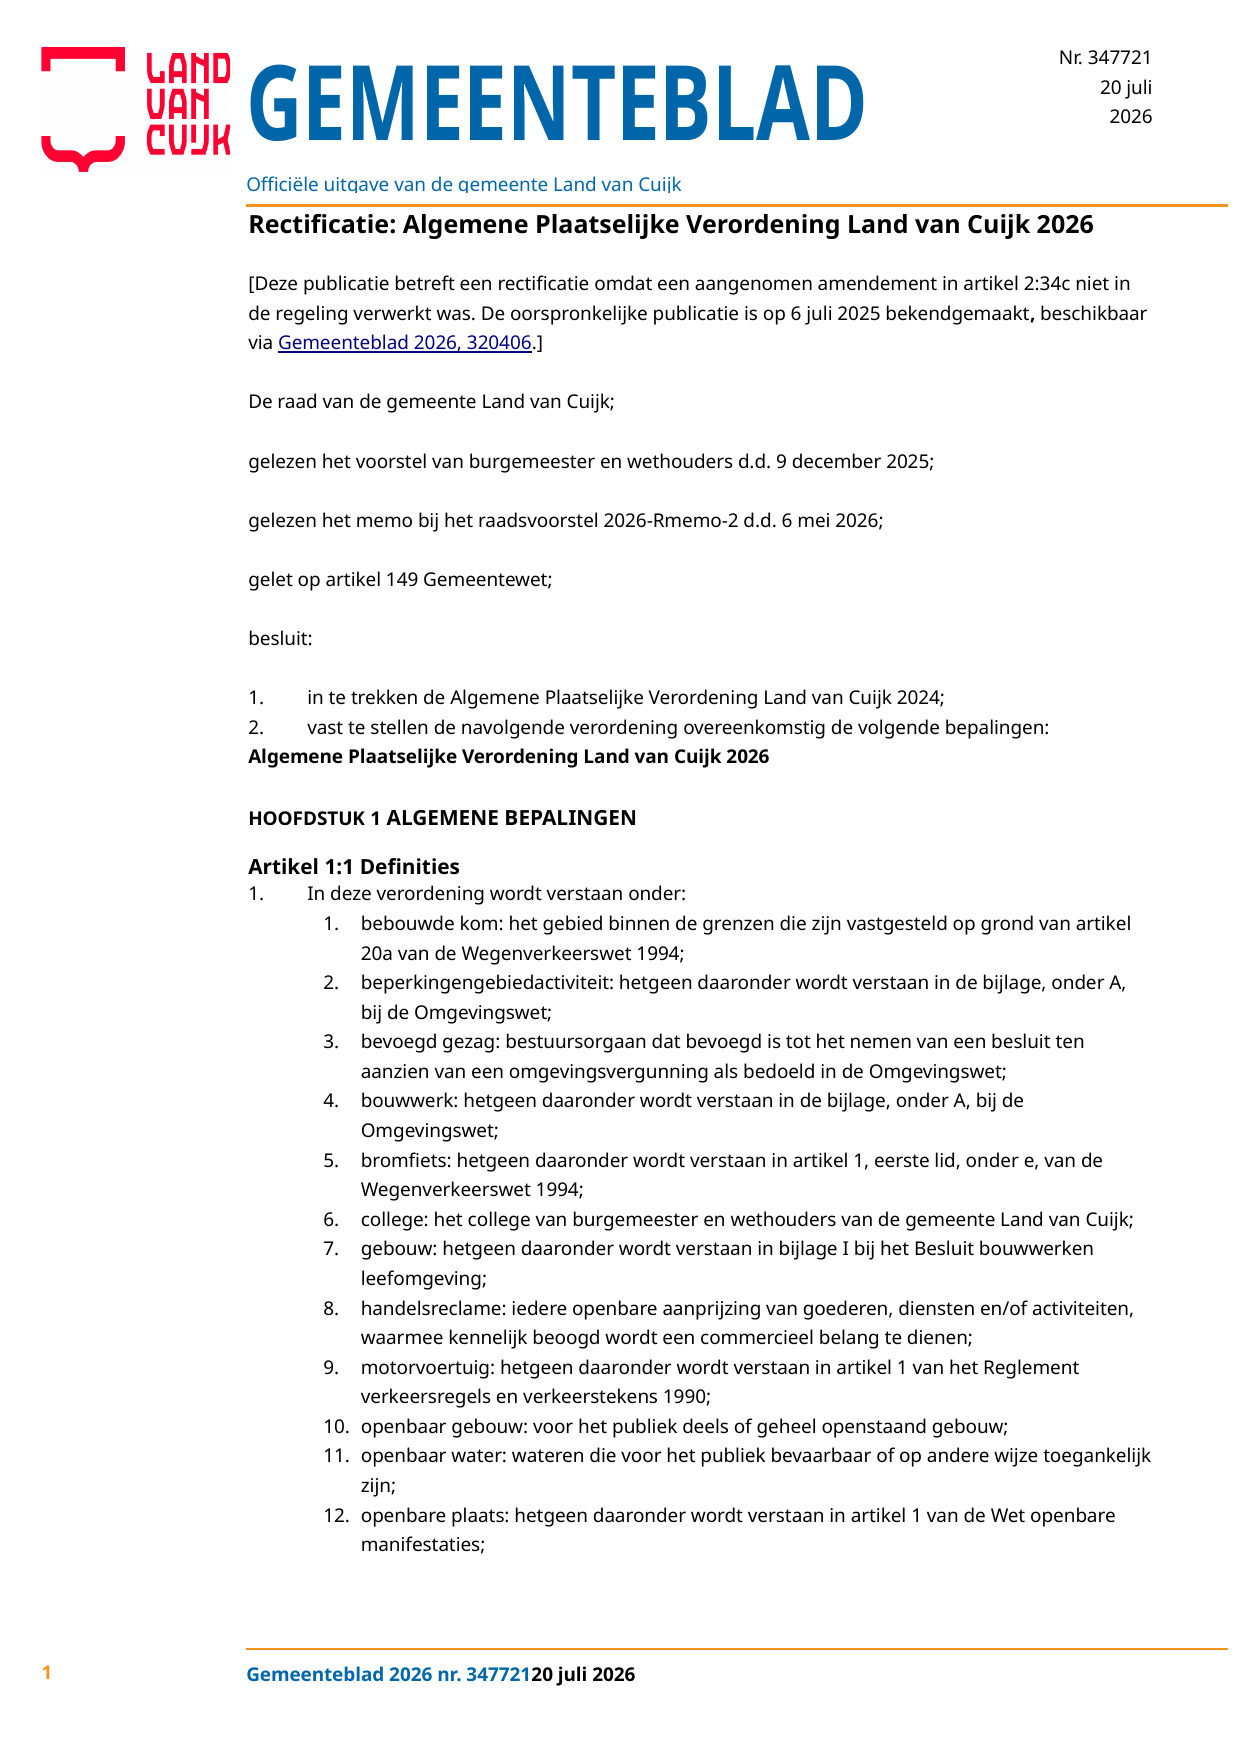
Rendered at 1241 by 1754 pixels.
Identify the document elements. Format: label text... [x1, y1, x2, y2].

list bouwwerk: hetgeen daaronder wordt verstaan in de bijlage, onder A, bij de Omgevingswet; [323, 1088, 1152, 1143]
list beperkingengebiedactiviteit: hetgeen daaronder wordt verstaan in de bijlage, onder A, bij de Omgevingswet; [323, 969, 1152, 1024]
list bromfiets: hetgeen daaronder wordt verstaan in artikel 1, eerste lid, onder e, van de Wegenverkeerswet 1994; [323, 1147, 1152, 1202]
list In deze verordening wordt verstaan onder: [248, 881, 1152, 906]
text Artikel 1:1 Definities [248, 852, 1152, 881]
text Rectificatie: Algemene Plaatselijke Verordening Land van Cuijk 2026 [248, 207, 1152, 241]
text besluit: [248, 625, 1152, 651]
text De raad van de gemeente Land van Cuijk; [248, 389, 1152, 414]
text gelezen het memo bij het raadsvoorstel 2026-Rmemo-2 d.d. 6 mei 2026; [248, 507, 1152, 533]
list openbaar gebouw: voor het publiek deels of geheel openstaand gebouw; [323, 1413, 1152, 1439]
list vast te stellen de navolgende verordening overeenkomstig de volgende bepalingen: [248, 714, 1152, 740]
list handelsreclame: iedere openbare aanprijzing van goederen, diensten en/of activiteiten, waarmee kennelijk beoogd wordt een commercieel belang te dienen; [323, 1295, 1152, 1350]
text [Deze publicatie betreft een rectificatie omdat een aangenomen amendement in artikel 2:34c niet in de regeling verwerkt was. De oorspronkelijke publicatie is op 6 juli 2025 bekendgemaakt, beschikbaar via Gemeenteblad 2026, 320406.] [248, 270, 1152, 355]
list bevoegd gezag: bestuursorgaan dat bevoegd is tot het nemen van een besluit ten aanzien van een omgevingsvergunning als bedoeld in de Omgevingswet; [323, 1028, 1152, 1084]
list openbaar water: wateren die voor het publiek bevaarbaar of op andere wijze toegankelijk zijn; [323, 1443, 1152, 1498]
text Algemene Plaatselijke Verordening Land van Cuijk 2026 [248, 744, 1152, 769]
list bebouwde kom: het gebied binnen de grenzen die zijn vastgesteld op grond van artikel 20a van de Wegenverkeerswet 1994; [323, 910, 1152, 965]
list openbare plaats: hetgeen daaronder wordt verstaan in artikel 1 van de Wet openbare manifestaties; [323, 1502, 1152, 1557]
text gelet op artikel 149 Gemeentewet; [248, 566, 1152, 592]
text gelezen het voorstel van burgemeester en wethouders d.d. 9 december 2025; [248, 448, 1152, 473]
picture [41, 47, 231, 172]
list motorvoertuig: hetgeen daaronder wordt verstaan in artikel 1 van het Reglement verkeersregels en verkeerstekens 1990; [323, 1354, 1152, 1409]
list gebouw: hetgeen daaronder wordt verstaan in bijlage I bij het Besluit bouwwerken leefomgeving; [323, 1236, 1152, 1291]
list in te trekken de Algemene Plaatselijke Verordening Land van Cuijk 2024; [248, 684, 1152, 710]
text HOOFDSTUK 1 ALGEMENE BEPALINGEN [248, 803, 1152, 831]
list college: het college van burgemeester en wethouders van de gemeente Land van Cuijk; [323, 1206, 1152, 1232]
